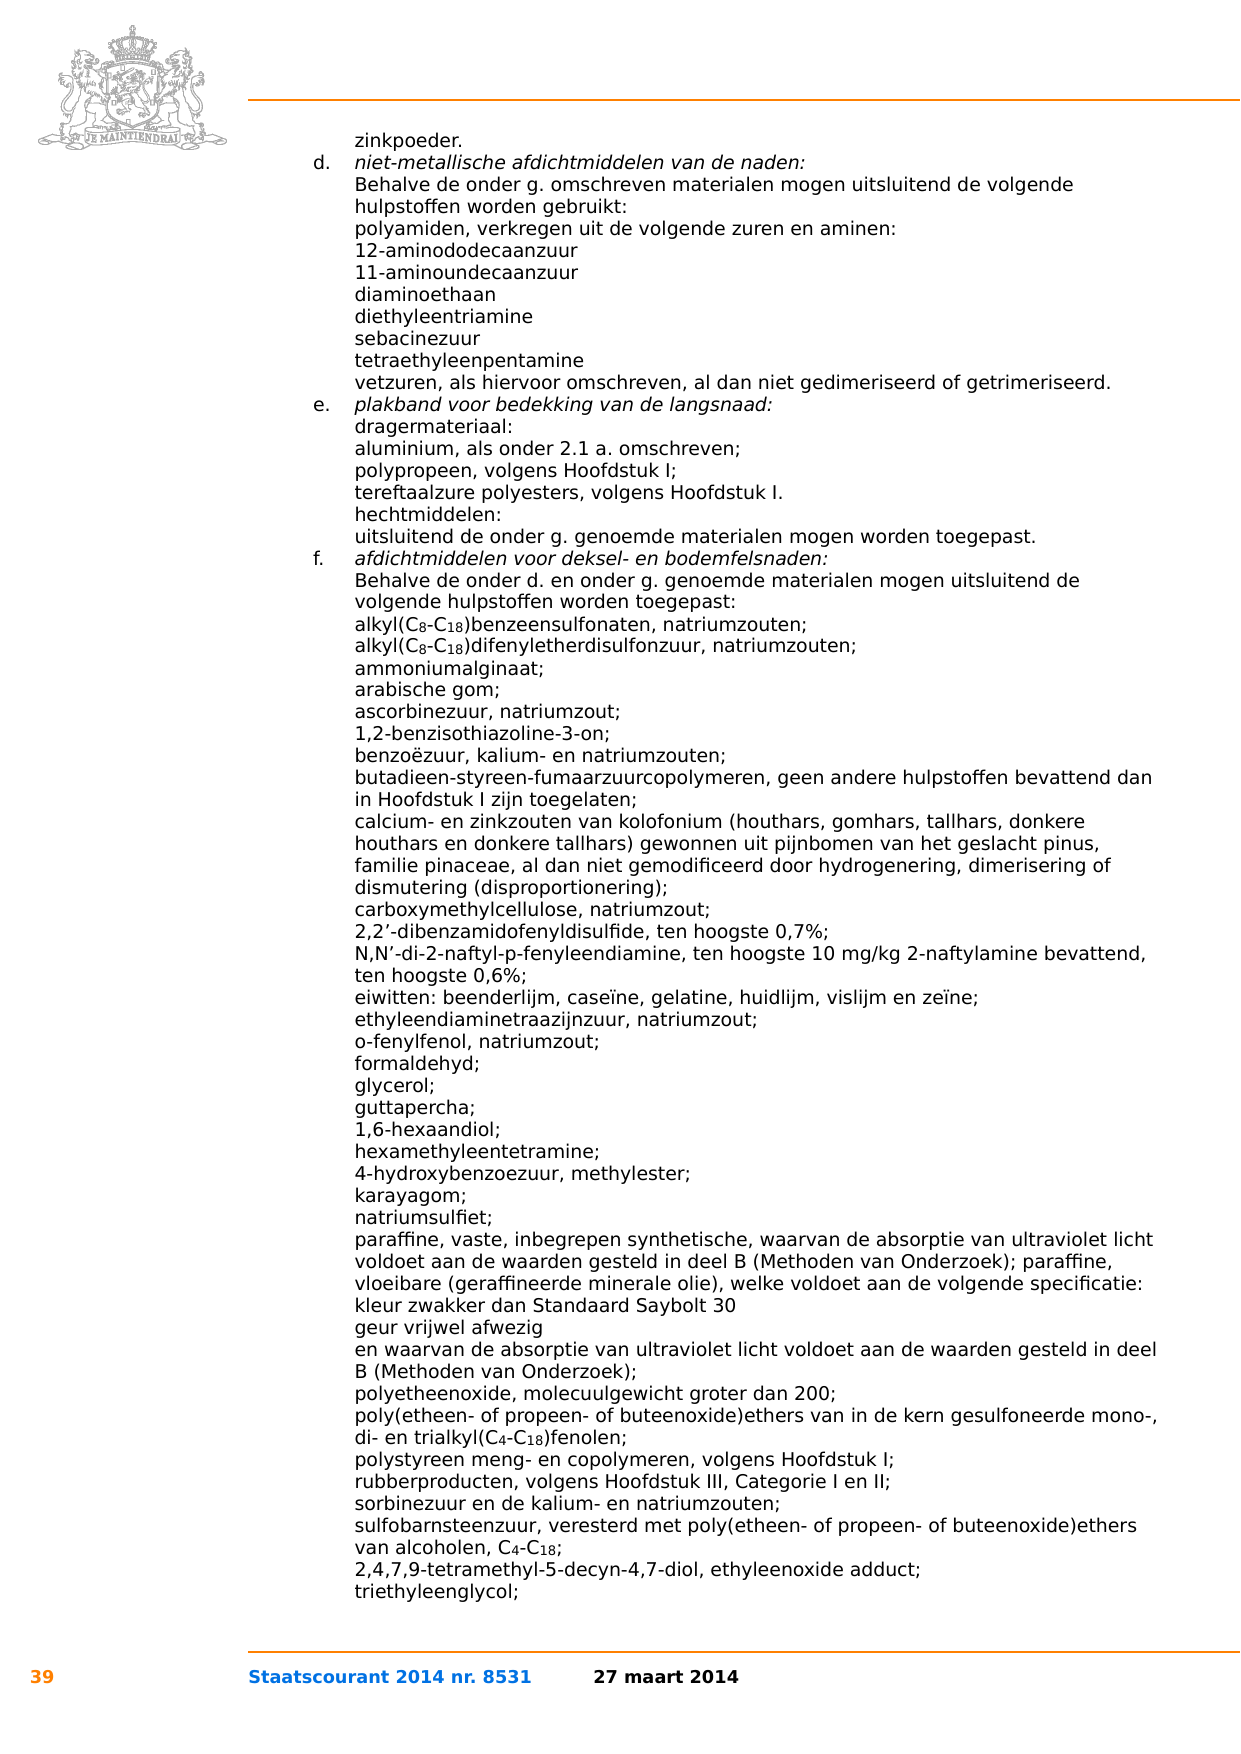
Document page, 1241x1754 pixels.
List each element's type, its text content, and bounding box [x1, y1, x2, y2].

text aluminium, als onder 2.1 a. omschreven; [354, 438, 1163, 459]
text d. niet-metallische afdichtmiddelen van de naden: [313, 152, 1163, 174]
text 2,2’-dibenzamidofenyldisulfide, ten hoogste 0,7%; [354, 921, 1163, 943]
text sebacinezuur [354, 328, 1163, 350]
text triethyleenglycol; [354, 1581, 1163, 1602]
text natriumsulfiet; [354, 1207, 1163, 1229]
text polyamiden, verkregen uit de volgende zuren en aminen: [354, 218, 1163, 240]
text ammoniumalginaat; [354, 657, 1163, 679]
text calcium- en zinkzouten van kolofonium (houthars, gomhars, tallhars, donkere houthars en donkere tallhars) gewonnen uit pijnbomen van het geslacht pinus, familie pinaceae, al dan niet gemodificeerd door hydrogenering, dimerisering of dismutering (disproportionering); [354, 811, 1163, 899]
text 11-aminoundecaanzuur [354, 262, 1163, 284]
text e. plakband voor bedekking van de langsnaad: [313, 394, 1163, 416]
text karayagom; [354, 1185, 1163, 1207]
text paraffine, vaste, inbegrepen synthetische, waarvan de absorptie van ultraviolet licht voldoet aan de waarden gesteld in deel B (Methoden van Onderzoek); paraffine, vloeibare (geraffineerde minerale olie), welke voldoet aan de volgende specificatie: [354, 1229, 1163, 1295]
text polypropeen, volgens Hoofdstuk I; [354, 459, 1163, 482]
text Behalve de onder d. en onder g. genoemde materialen mogen uitsluitend de volgende hulpstoffen worden toegepast: [354, 569, 1163, 613]
text polyetheenoxide, molecuulgewicht groter dan 200; [354, 1383, 1163, 1405]
text diaminoethaan [354, 284, 1163, 306]
text tetraethyleenpentamine [354, 350, 1163, 372]
text benzoëzuur, kalium- en natriumzouten; [354, 745, 1163, 767]
text o-fenylfenol, natriumzout; [354, 1031, 1163, 1053]
text sorbinezuur en de kalium- en natriumzouten; [354, 1493, 1163, 1514]
text polystyreen meng- en copolymeren, volgens Hoofdstuk I; [354, 1449, 1163, 1471]
text arabische gom; [354, 679, 1163, 701]
text hechtmiddelen: [354, 503, 1163, 526]
text zinkpoeder. [354, 130, 1163, 152]
text guttapercha; [354, 1097, 1163, 1119]
text 12-aminododecaanzuur [354, 240, 1163, 262]
text Behalve de onder g. omschreven materialen mogen uitsluitend de volgende hulpstoffen worden gebruikt: [354, 174, 1163, 218]
text ascorbinezuur, natriumzout; [354, 701, 1163, 723]
text 4-hydroxybenzoezuur, methylester; [354, 1163, 1163, 1185]
text 1,6-hexaandiol; [354, 1119, 1163, 1141]
text eiwitten: beenderlijm, caseïne, gelatine, huidlijm, vislijm en zeïne; [354, 987, 1163, 1009]
text geur vrijwel afwezig [354, 1317, 1163, 1339]
text glycerol; [354, 1075, 1163, 1097]
text f. afdichtmiddelen voor deksel- en bodemfelsnaden: [313, 547, 1163, 569]
text butadieen-styreen-fumaarzuurcopolymeren, geen andere hulpstoffen bevattend dan in Hoofdstuk I zijn toegelaten; [354, 767, 1163, 811]
text diethyleentriamine [354, 306, 1163, 328]
text uitsluitend de onder g. genoemde materialen mogen worden toegepast. [354, 526, 1163, 547]
text hexamethyleentetramine; [354, 1141, 1163, 1163]
text 1,2-benzisothiazoline-3-on; [354, 723, 1163, 745]
text poly(etheen- of propeen- of buteenoxide)ethers van in de kern gesulfoneerde mono-, di- en trialkyl(C4-C18)fenolen; [354, 1405, 1163, 1449]
text tereftaalzure polyesters, volgens Hoofdstuk I. [354, 482, 1163, 503]
text carboxymethylcellulose, natriumzout; [354, 899, 1163, 921]
text sulfobarnsteenzuur, veresterd met poly(etheen- of propeen- of buteenoxide)ethers van alcoholen, C4-C18; [354, 1514, 1163, 1558]
text ethyleendiaminetraazijnzuur, natriumzout; [354, 1009, 1163, 1031]
text kleur zwakker dan Standaard Saybolt 30 [354, 1295, 1163, 1317]
text formaldehyd; [354, 1053, 1163, 1075]
picture [38, 25, 227, 150]
text alkyl(C8-C18)difenyletherdisulfonzuur, natriumzouten; [354, 635, 1163, 657]
text N,N’-di-2-naftyl-p-fenyleendiamine, ten hoogste 10 mg/kg 2-naftylamine bevattend, ten hoogste 0,6%; [354, 943, 1163, 987]
text 2,4,7,9-tetramethyl-5-decyn-4,7-diol, ethyleenoxide adduct; [354, 1558, 1163, 1581]
text alkyl(C8-C18)benzeensulfonaten, natriumzouten; [354, 613, 1163, 635]
text vetzuren, als hiervoor omschreven, al dan niet gedimeriseerd of getrimeriseerd. [354, 372, 1163, 394]
text en waarvan de absorptie van ultraviolet licht voldoet aan de waarden gesteld in deel B (Methoden van Onderzoek); [354, 1339, 1163, 1383]
text dragermateriaal: [354, 416, 1163, 438]
text rubberproducten, volgens Hoofdstuk III, Categorie I en II; [354, 1471, 1163, 1493]
